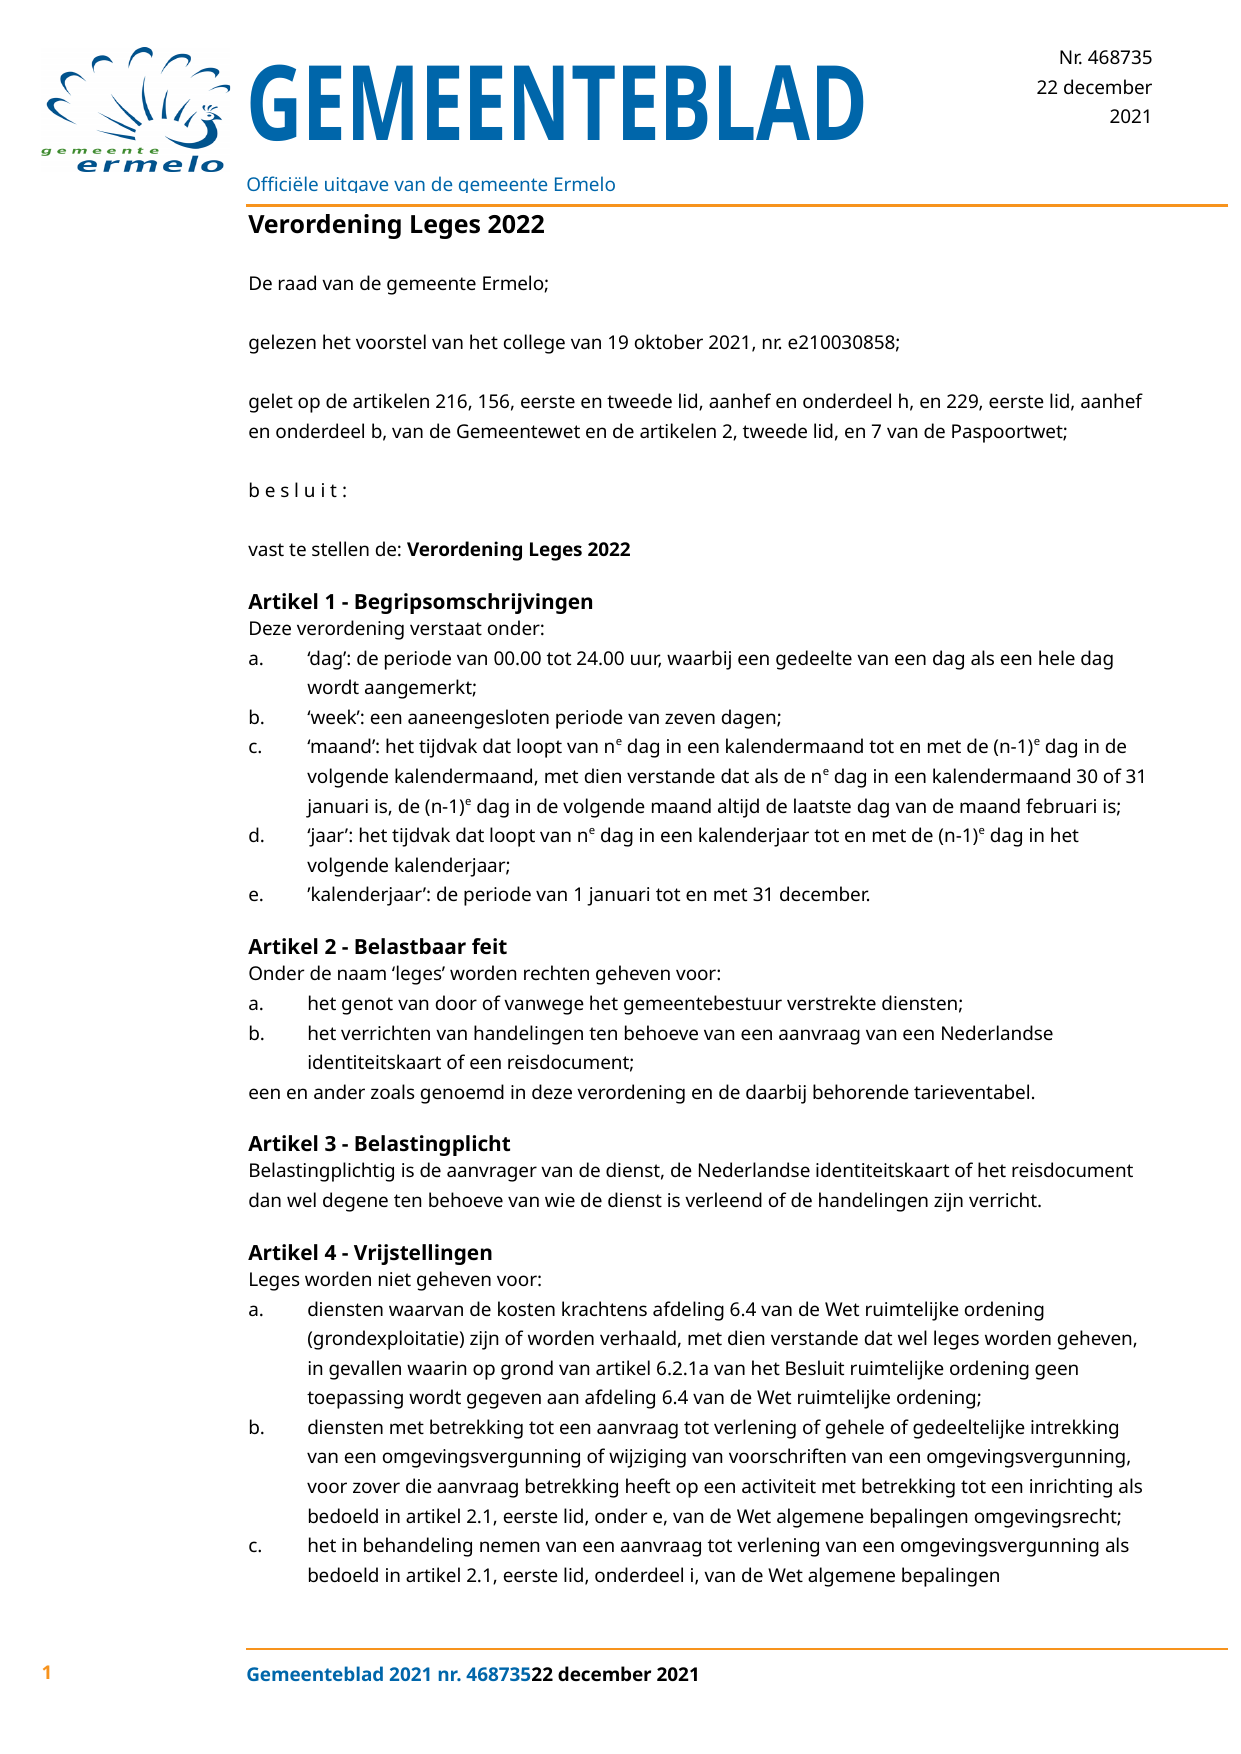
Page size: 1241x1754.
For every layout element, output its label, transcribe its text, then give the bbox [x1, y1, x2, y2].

text Artikel 4 - Vrijstellingen [248, 1238, 1152, 1266]
text Artikel 1 - Begripsomschrijvingen [248, 587, 1152, 615]
text een en ander zoals genoemd in deze verordening en de daarbij behorende tarieventabel. [248, 1079, 1152, 1104]
picture [41, 47, 231, 172]
text Onder de naam ‘leges’ worden rechten geheven voor: [248, 961, 1152, 986]
list diensten waarvan de kosten krachtens afdeling 6.4 van de Wet ruimtelijke ordening (grondexploitatie) zijn of worden verhaald, met dien verstande dat wel leges worden geheven, in gevallen waarin op grond van artikel 6.2.1a van het Besluit ruimtelijke ordening geen toepassing wordt gegeven aan afdeling 6.4 van de Wet ruimtelijke ordening; [248, 1296, 1152, 1410]
text Belastingplichtig is de aanvrager van de dienst, de Nederlandse identiteitskaart of het reisdocument dan wel degene ten behoeve van wie de dienst is verleend of de handelingen zijn verricht. [248, 1158, 1152, 1213]
text gelezen het voorstel van het college van 19 oktober 2021, nr. e210030858; [248, 329, 1152, 355]
text vast te stellen de: Verordening Leges 2022 [248, 537, 1152, 562]
list ‘dag’: de periode van 00.00 tot 24.00 uur, waarbij een gedeelte van een dag als een hele dag wordt aangemerkt; [248, 645, 1152, 700]
list diensten met betrekking tot een aanvraag tot verlening of gehele of gedeeltelijke intrekking van een omgevingsvergunning of wijziging van voorschriften van een omgevingsvergunning, voor zover die aanvraag betrekking heeft op een activiteit met betrekking tot een inrichting als bedoeld in artikel 2.1, eerste lid, onder e, van de Wet algemene bepalingen omgevingsrecht; [248, 1414, 1152, 1528]
text Leges worden niet geheven voor: [248, 1266, 1152, 1292]
text Artikel 2 - Belastbaar feit [248, 932, 1152, 961]
list het in behandeling nemen van een aanvraag tot verlening van een omgevingsvergunning als bedoeld in artikel 2.1, eerste lid, onderdeel i, van de Wet algemene bepalingen [248, 1532, 1152, 1588]
list ‘jaar’: het tijdvak dat loopt van ne dag in een kalenderjaar tot en met de (n-1)e dag in het volgende kalenderjaar; [248, 822, 1152, 878]
text De raad van de gemeente Ermelo; [248, 270, 1152, 296]
list ‘maand’: het tijdvak dat loopt van ne dag in een kalendermaand tot en met de (n-1)e dag in de volgende kalendermaand, met dien verstande dat als de ne dag in een kalendermaand 30 of 31 januari is, de (n-1)e dag in de volgende maand altijd de laatste dag van de maand februari is; [248, 734, 1152, 819]
list ’kalenderjaar’: de periode van 1 januari tot en met 31 december. [248, 882, 1152, 907]
text Artikel 3 - Belastingplicht [248, 1129, 1152, 1158]
list ‘week’: een aaneengesloten periode van zeven dagen; [248, 704, 1152, 730]
text gelet op de artikelen 216, 156, eerste en tweede lid, aanhef en onderdeel h, en 229, eerste lid, aanhef en onderdeel b, van de Gemeentewet en de artikelen 2, tweede lid, en 7 van de Paspoortwet; [248, 389, 1152, 444]
text Deze verordening verstaat onder: [248, 615, 1152, 641]
text Verordening Leges 2022 [248, 207, 1152, 241]
list het verrichten van handelingen ten behoeve van een aanvraag van een Nederlandse identiteitskaart of een reisdocument; [248, 1020, 1152, 1075]
text b e s l u i t : [248, 477, 1152, 503]
list het genot van door of vanwege het gemeentebestuur verstrekte diensten; [248, 990, 1152, 1016]
